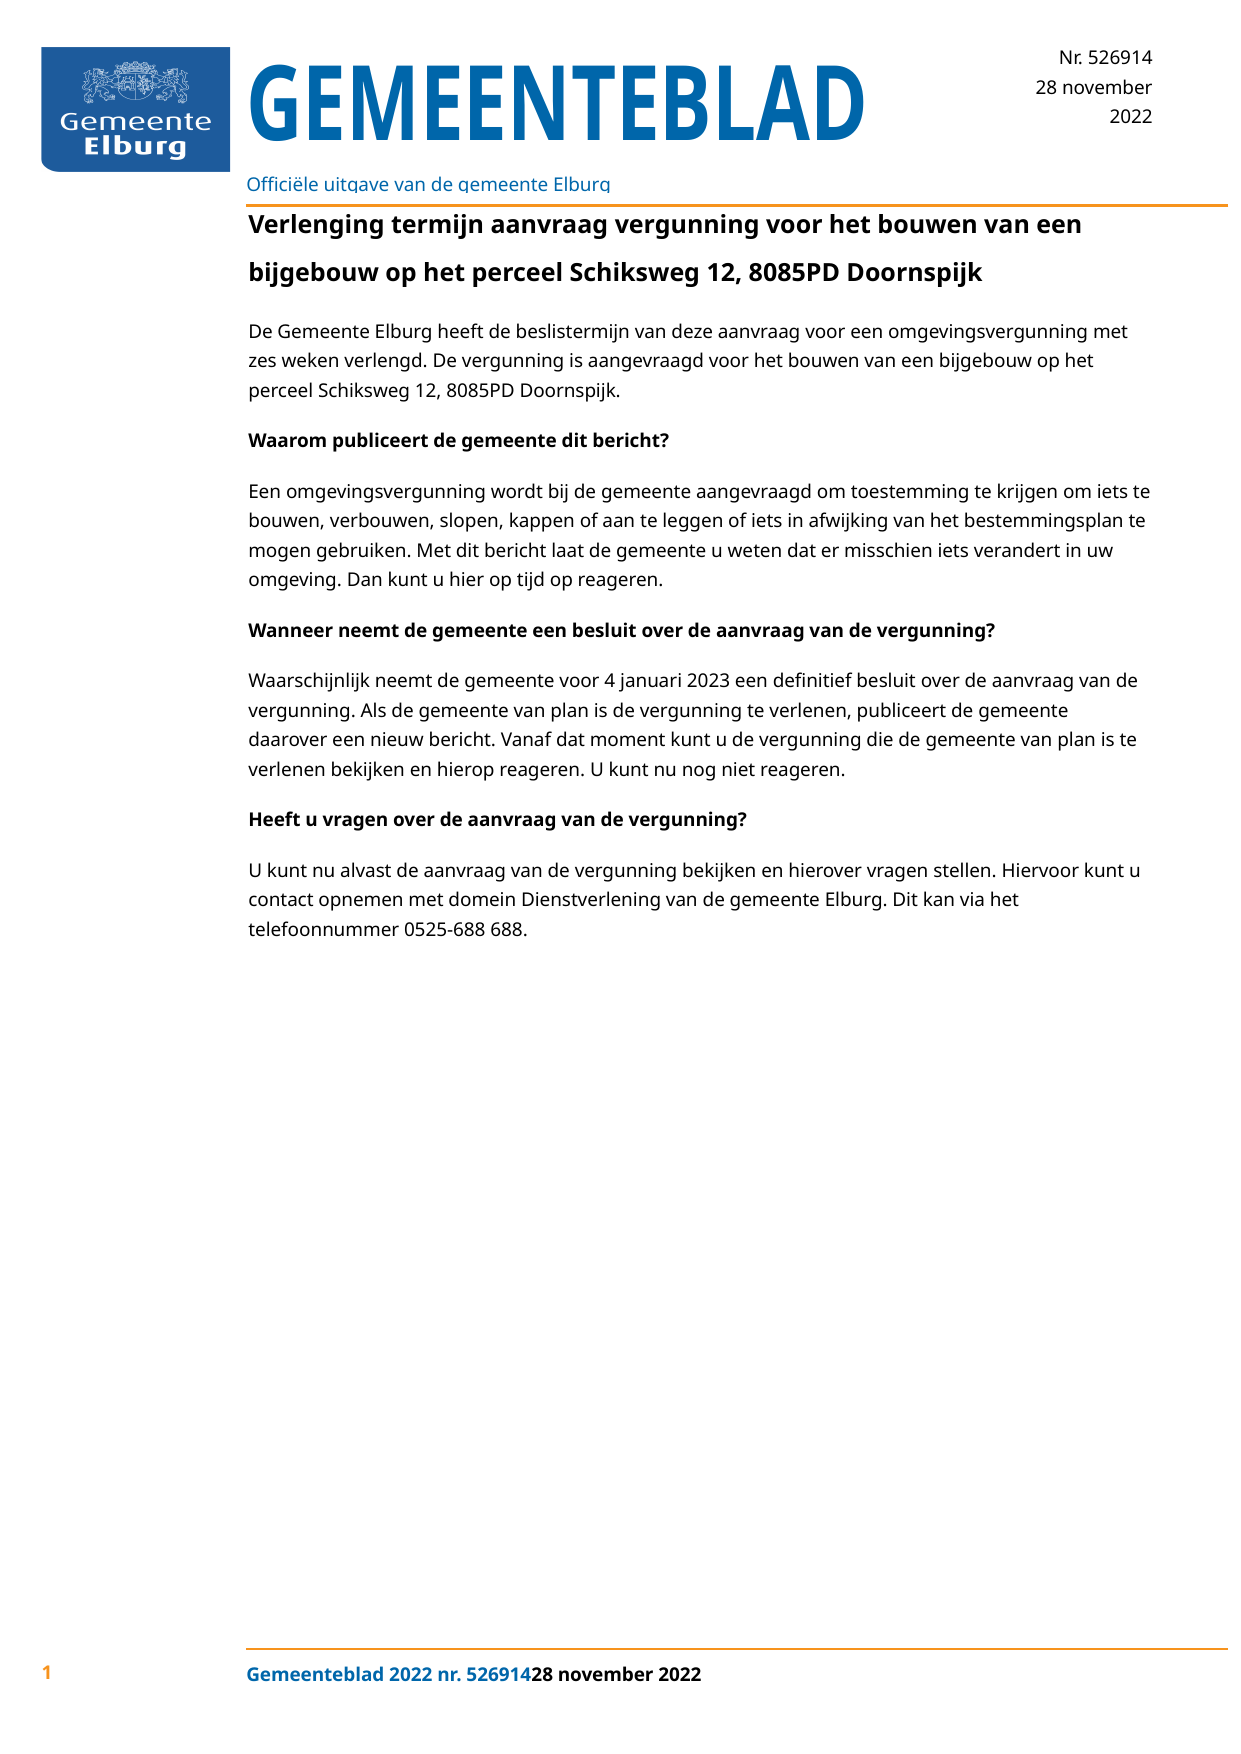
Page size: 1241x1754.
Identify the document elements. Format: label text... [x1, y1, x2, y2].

text U kunt nu alvast de aanvraag van de vergunning bekijken en hierover vragen stellen. Hiervoor kunt u contact opnemen met domein Dienstverlening van de gemeente Elburg. Dit kan via het telefoonnummer 0525-688 688. [248, 857, 1152, 942]
text Verlenging termijn aanvraag vergunning voor het bouwen van een bijgebouw op het perceel Schiksweg 12, 8085PD Doornspijk [248, 207, 1152, 288]
text Waarschijnlijk neemt de gemeente voor 4 januari 2023 een definitief besluit over de aanvraag van de vergunning. Als de gemeente van plan is de vergunning te verlenen, publiceert de gemeente daarover een nieuw bericht. Vanaf dat moment kunt u de vergunning die de gemeente van plan is te verlenen bekijken en hierop reageren. U kunt nu nog niet reageren. [248, 667, 1152, 782]
text Heeft u vragen over de aanvraag van de vergunning? [248, 807, 1152, 832]
picture [41, 47, 231, 172]
text De Gemeente Elburg heeft de beslistermijn van deze aanvraag voor een omgevingsvergunning met zes weken verlengd. De vergunning is aangevraagd voor het bouwen van een bijgebouw op het perceel Schiksweg 12, 8085PD Doornspijk. [248, 318, 1152, 403]
text Waarom publiceert de gemeente dit bericht? [248, 427, 1152, 453]
text Een omgevingsvergunning wordt bij de gemeente aangevraagd om toestemming te krijgen om iets te bouwen, verbouwen, slopen, kappen of aan te leggen of iets in afwijking van het bestemmingsplan te mogen gebruiken. Met dit bericht laat de gemeente u weten dat er misschien iets verandert in uw omgeving. Dan kunt u hier op tijd op reageren. [248, 478, 1152, 592]
text Wanneer neemt de gemeente een besluit over de aanvraag van de vergunning? [248, 617, 1152, 643]
